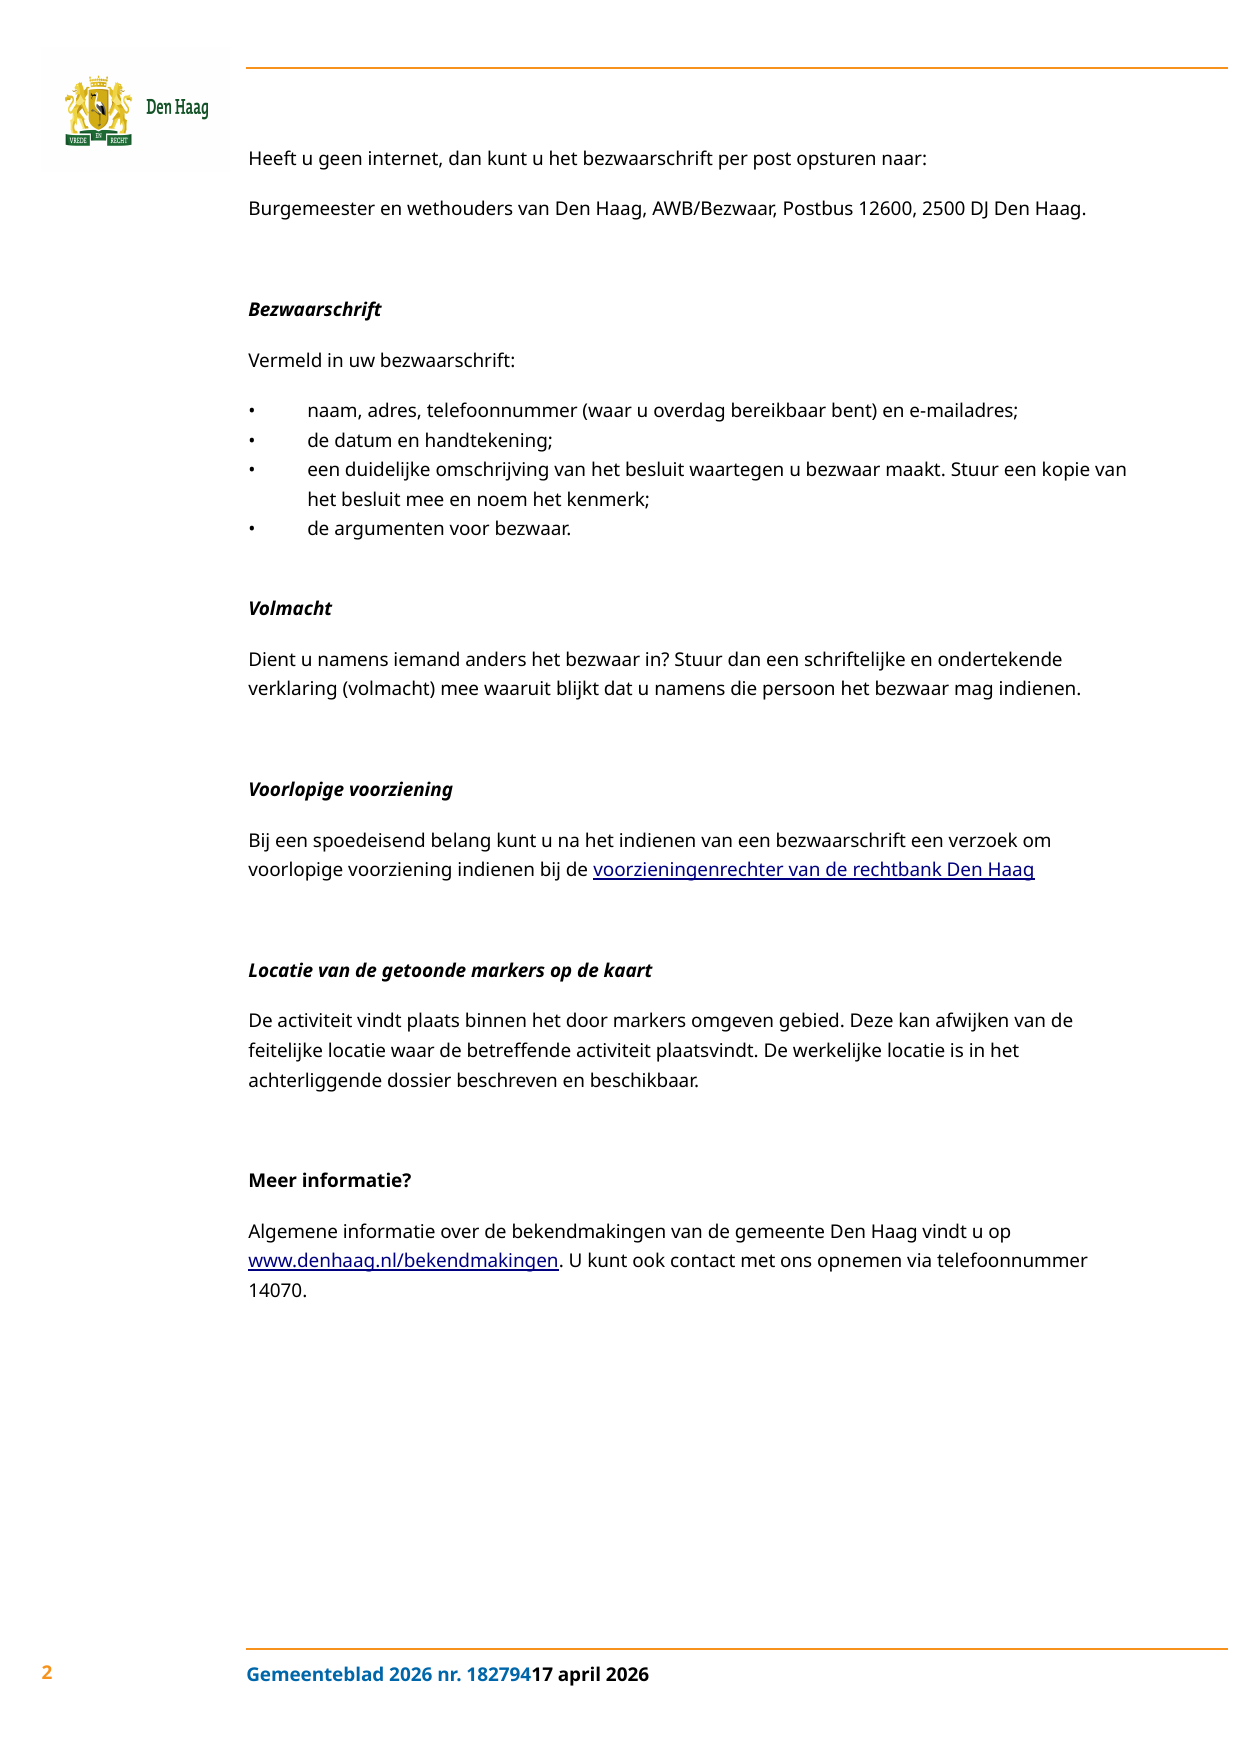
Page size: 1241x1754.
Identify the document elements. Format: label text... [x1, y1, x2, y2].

text Voorlopige voorziening [248, 776, 1152, 802]
text Burgemeester en wethouders van Den Haag, AWB/Bezwaar, Postbus 12600, 2500 DJ Den Haag. [248, 196, 1152, 221]
text Dient u namens iemand anders het bezwaar in? Stuur dan een schriftelijke en ondertekende verklaring (volmacht) mee waaruit blijkt dat u namens die persoon het bezwaar mag indienen. [248, 646, 1152, 701]
list de datum en handtekening; [248, 427, 1152, 453]
text Volmacht [248, 596, 1152, 621]
text Vermeld in uw bezwaarschrift: [248, 347, 1152, 373]
text Locatie van de getoonde markers op de kaart [248, 957, 1152, 983]
text Heeft u geen internet, dan kunt u het bezwaarschrift per post opsturen naar: [248, 145, 1152, 171]
text Bij een spoedeisend belang kunt u na het indienen van een bezwaarschrift een verzoek om voorlopige voorziening indienen bij de voorzieningenrechter van de rechtbank Den Haag [248, 827, 1152, 882]
text De activiteit vindt plaats binnen het door markers omgeven gebied. Deze kan afwijken van de feitelijke locatie waar de betreffende activiteit plaatsvindt. De werkelijke locatie is in het achterliggende dossier beschreven en beschikbaar. [248, 1008, 1152, 1093]
list de argumenten voor bezwaar. [248, 516, 1152, 541]
text Meer informatie? [248, 1168, 1152, 1193]
list naam, adres, telefoonnummer (waar u overdag bereikbaar bent) en e-mailadres; [248, 397, 1152, 423]
picture [41, 47, 231, 172]
list een duidelijke omschrijving van het besluit waartegen u bezwaar maakt. Stuur een kopie van het besluit mee en noem het kenmerk; [248, 456, 1152, 512]
text Algemene informatie over de bekendmakingen van de gemeente Den Haag vindt u op www.denhaag.nl/bekendmakingen. U kunt ook contact met ons opnemen via telefoonnummer 14070. [248, 1218, 1152, 1303]
text Bezwaarschrift [248, 296, 1152, 322]
